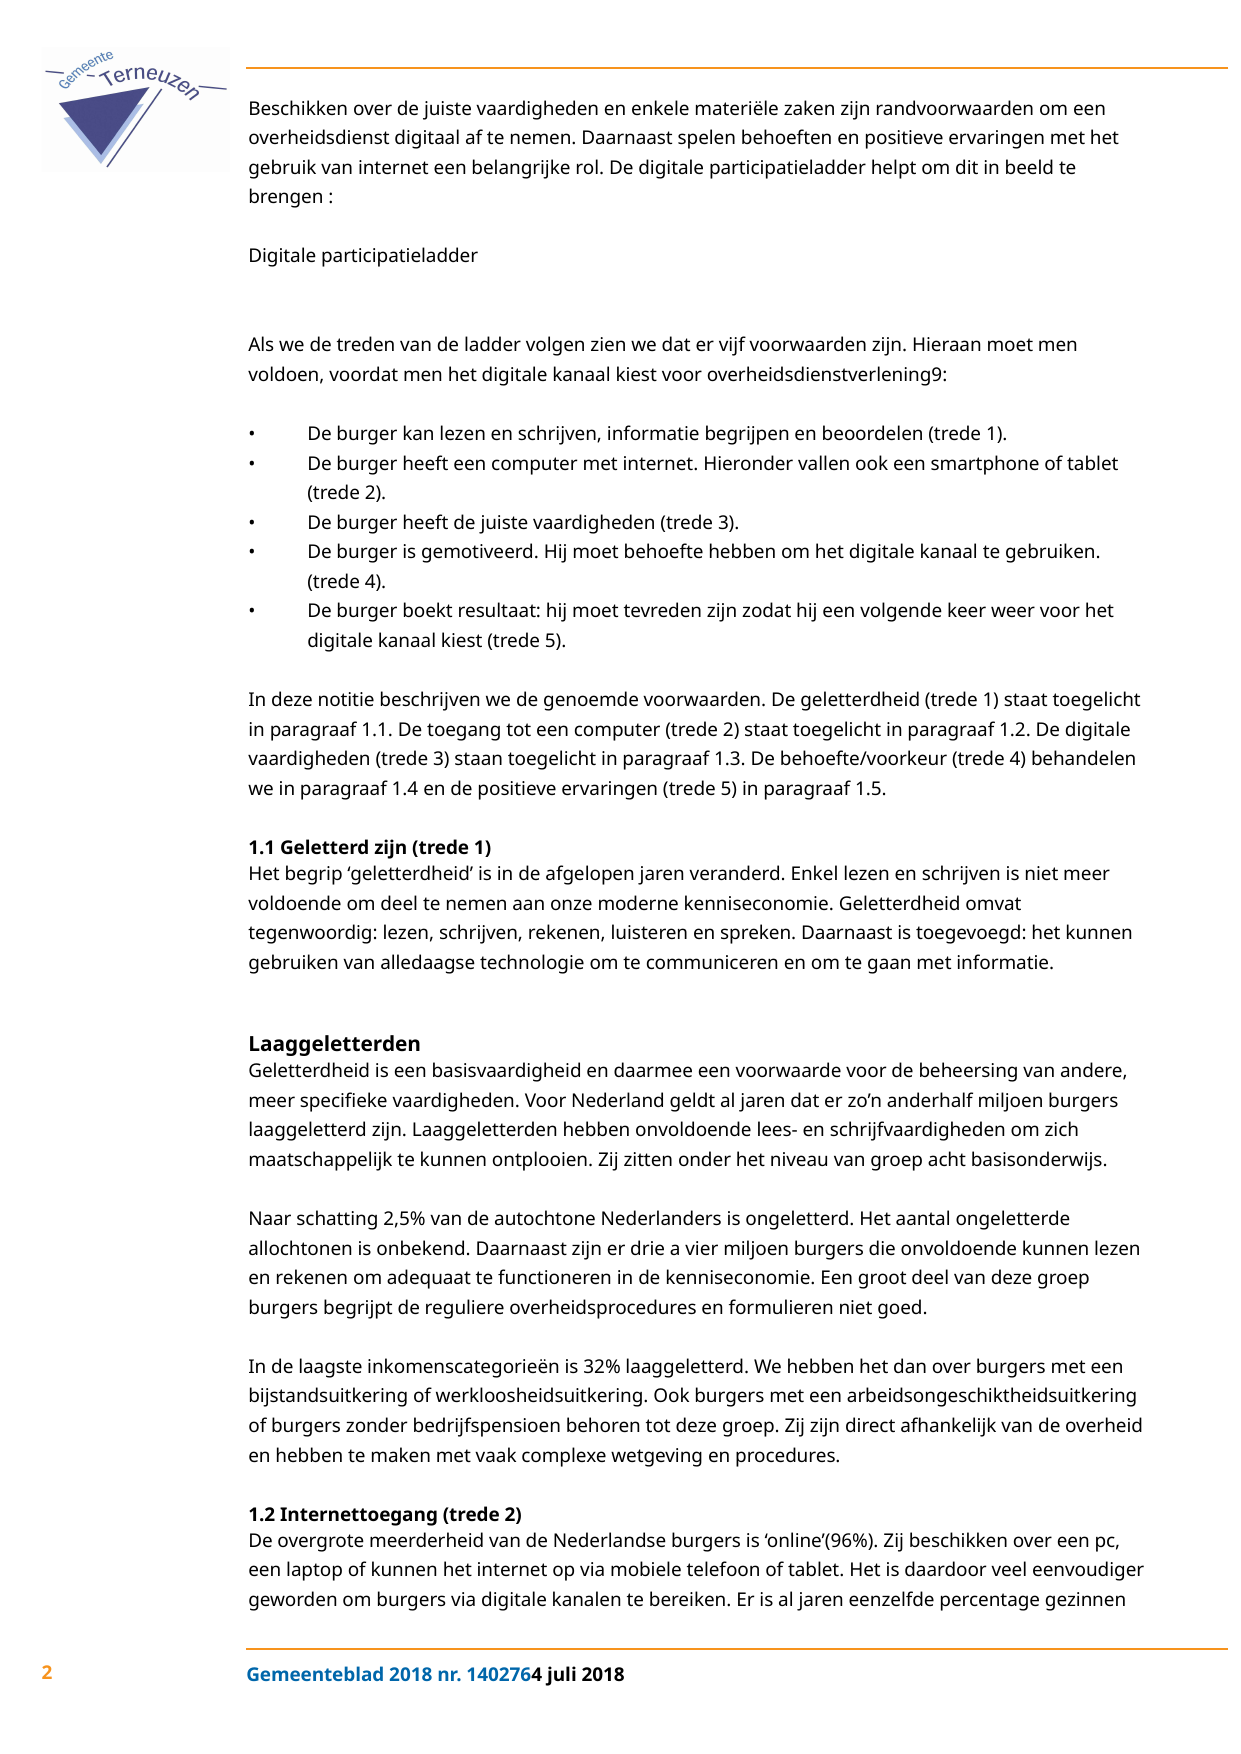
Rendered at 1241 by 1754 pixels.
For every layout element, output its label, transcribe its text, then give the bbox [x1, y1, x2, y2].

text 1.2 Internettoegang (trede 2) [248, 1501, 1152, 1527]
list De burger heeft de juiste vaardigheden (trede 3). [248, 509, 1152, 535]
text Laaggeletterden [248, 1029, 1152, 1057]
text Naar schatting 2,5% van de autochtone Nederlanders is ongeletterd. Het aantal ongeletterde allochtonen is onbekend. Daarnaast zijn er drie a vier miljoen burgers die onvoldoende kunnen lezen en rekenen om adequaat te functioneren in de kenniseconomie. Een groot deel van deze groep burgers begrijpt de reguliere overheidsprocedures en formulieren niet goed. [248, 1205, 1152, 1320]
text In deze notitie beschrijven we de genoemde voorwaarden. De geletterdheid (trede 1) staat toegelicht in paragraaf 1.1. De toegang tot een computer (trede 2) staat toegelicht in paragraaf 1.2. De digitale vaardigheden (trede 3) staan toegelicht in paragraaf 1.3. De behoefte/voorkeur (trede 4) behandelen we in paragraaf 1.4 en de positieve ervaringen (trede 5) in paragraaf 1.5. [248, 686, 1152, 801]
list De burger heeft een computer met internet. Hieronder vallen ook een smartphone of tablet (trede 2). [248, 450, 1152, 505]
text Geletterdheid is een basisvaardigheid en daarmee een voorwaarde voor de beheersing van andere, meer specifieke vaardigheden. Voor Nederland geldt al jaren dat er zo’n anderhalf miljoen burgers laaggeletterd zijn. Laaggeletterden hebben onvoldoende lees- en schrijfvaardigheden om zich maatschappelijk te kunnen ontplooien. Zij zitten onder het niveau van groep acht basisonderwijs. [248, 1057, 1152, 1172]
list De burger kan lezen en schrijven, informatie begrijpen en beoordelen (trede 1). [248, 420, 1152, 446]
list De burger is gemotiveerd. Hij moet behoefte hebben om het digitale kanaal te gebruiken. (trede 4). [248, 538, 1152, 594]
text Digitale participatieladder [248, 243, 1152, 268]
text 1.1 Geletterd zijn (trede 1) [248, 834, 1152, 860]
text In de laagste inkomenscategorieën is 32% laaggeletterd. We hebben het dan over burgers met een bijstandsuitkering of werkloosheidsuitkering. Ook burgers met een arbeidsongeschiktheidsuitkering of burgers zonder bedrijfspensioen behoren tot deze groep. Zij zijn direct afhankelijk van de overheid en hebben te maken met vaak complexe wetgeving en procedures. [248, 1353, 1152, 1468]
text Het begrip ‘geletterdheid’ is in de afgelopen jaren veranderd. Enkel lezen en schrijven is niet meer voldoende om deel te nemen aan onze moderne kenniseconomie. Geletterdheid omvat tegenwoordig: lezen, schrijven, rekenen, luisteren en spreken. Daarnaast is toegevoegd: het kunnen gebruiken van alledaagse technologie om te communiceren en om te gaan met informatie. [248, 860, 1152, 974]
list De burger boekt resultaat: hij moet tevreden zijn zodat hij een volgende keer weer voor het digitale kanaal kiest (trede 5). [248, 598, 1152, 653]
text De overgrote meerderheid van de Nederlandse burgers is ‘online’(96%). Zij beschikken over een pc, een laptop of kunnen het internet op via mobiele telefoon of tablet. Het is daardoor veel eenvoudiger geworden om burgers via digitale kanalen te bereiken. Er is al jaren eenzelfde percentage gezinnen [248, 1527, 1152, 1612]
picture [41, 47, 231, 172]
text Als we de treden van de ladder volgen zien we dat er vijf voorwaarden zijn. Hieraan moet men voldoen, voordat men het digitale kanaal kiest voor overheidsdienstverlening9: [248, 331, 1152, 387]
text Beschikken over de juiste vaardigheden en enkele materiële zaken zijn randvoorwaarden om een overheidsdienst digitaal af te nemen. Daarnaast spelen behoeften en positieve ervaringen met het gebruik van internet een belangrijke rol. De digitale participatieladder helpt om dit in beeld te brengen : [248, 95, 1152, 209]
